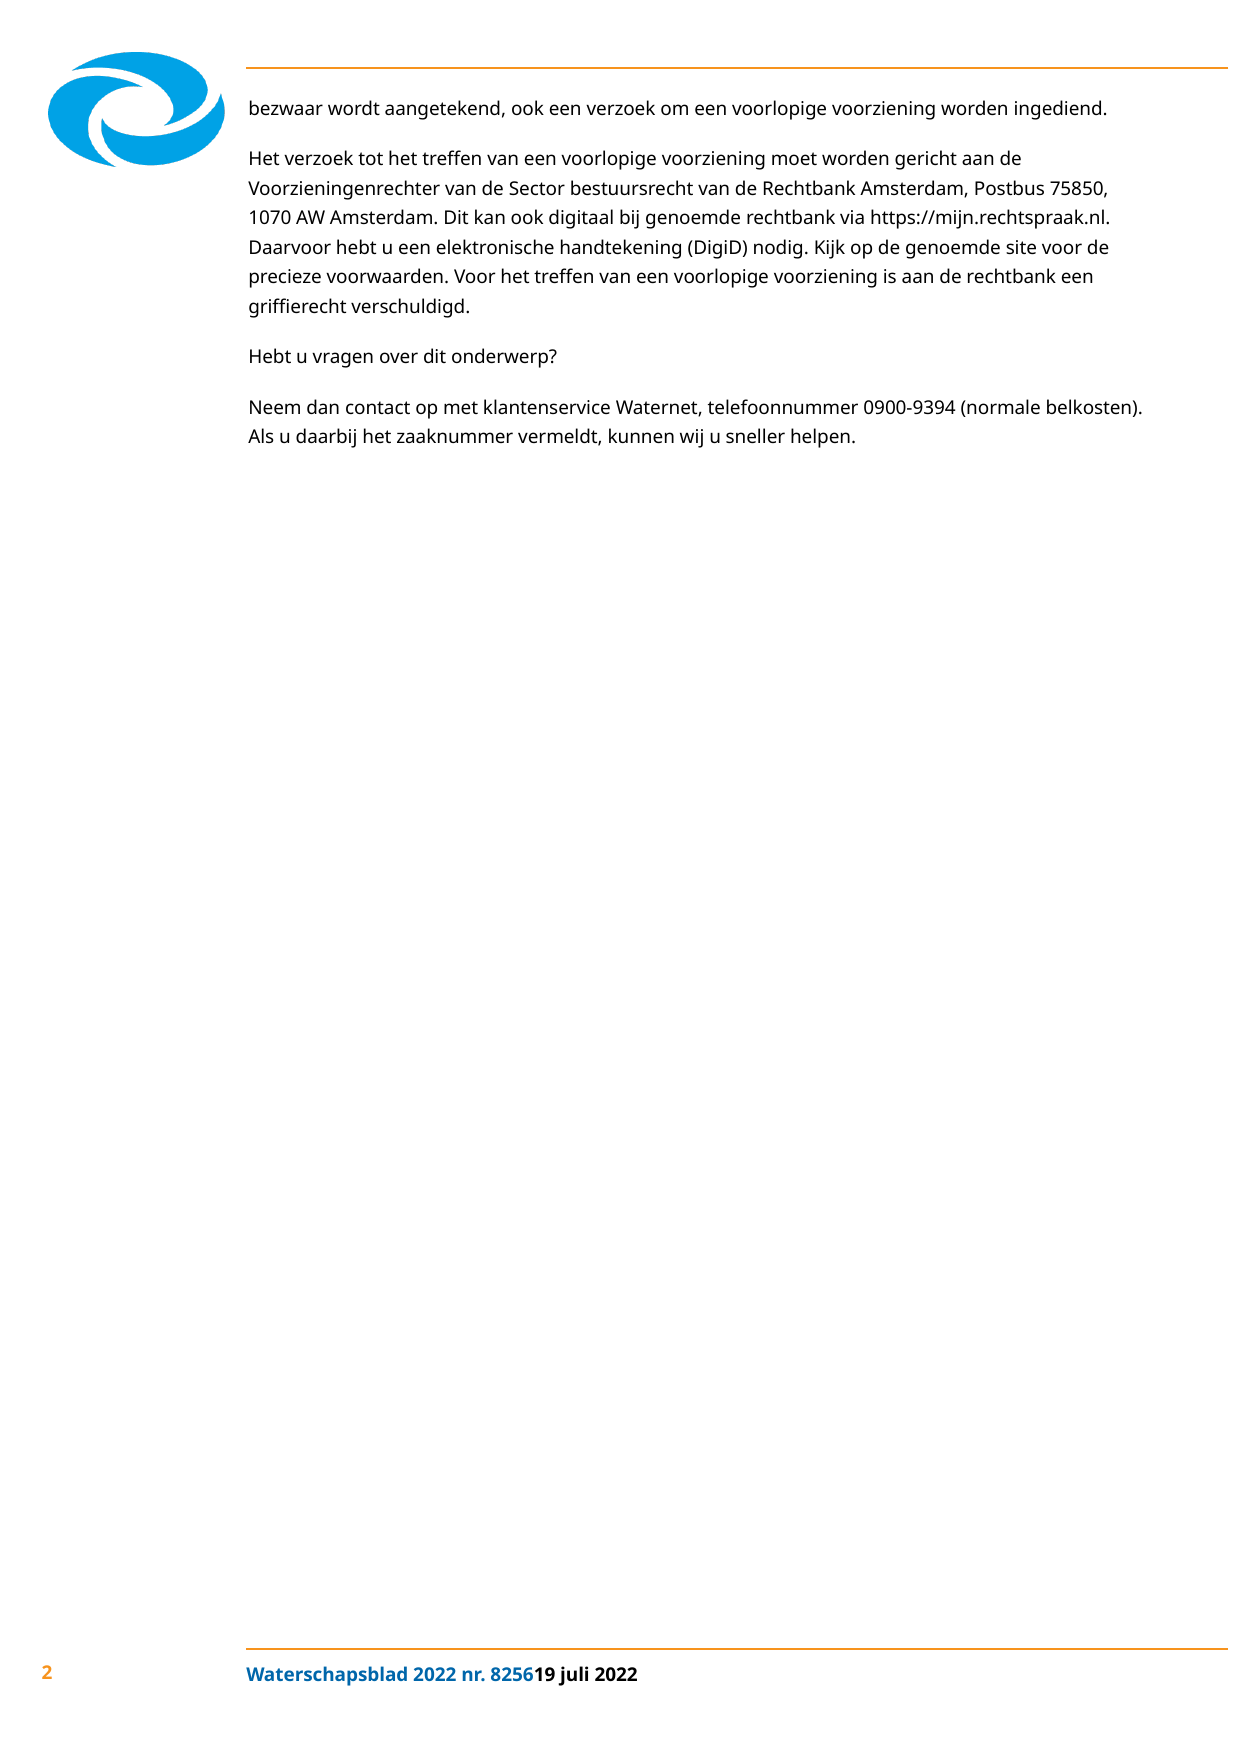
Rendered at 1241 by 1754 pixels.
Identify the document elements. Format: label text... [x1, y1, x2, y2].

text Neem dan contact op met klantenservice Waternet, telefoonnummer 0900-9394 (normale belkosten). Als u daarbij het zaaknummer vermeldt, kunnen wij u sneller helpen. [248, 394, 1152, 449]
picture [41, 47, 231, 172]
text Hebt u vragen over dit onderwerp? [248, 343, 1152, 369]
text bezwaar wordt aangetekend, ook een verzoek om een voorlopige voorziening worden ingediend. [248, 95, 1152, 121]
text Het verzoek tot het treffen van een voorlopige voorziening moet worden gericht aan de Voorzieningenrechter van de Sector bestuursrecht van de Rechtbank Amsterdam, Postbus 75850, 1070 AW Amsterdam. Dit kan ook digitaal bij genoemde rechtbank via https://mijn.rechtspraak.nl. Daarvoor hebt u een elektronische handtekening (DigiD) nodig. Kijk op de genoemde site voor de precieze voorwaarden. Voor het treffen van een voorlopige voorziening is aan de rechtbank een griffierecht verschuldigd. [248, 145, 1152, 319]
